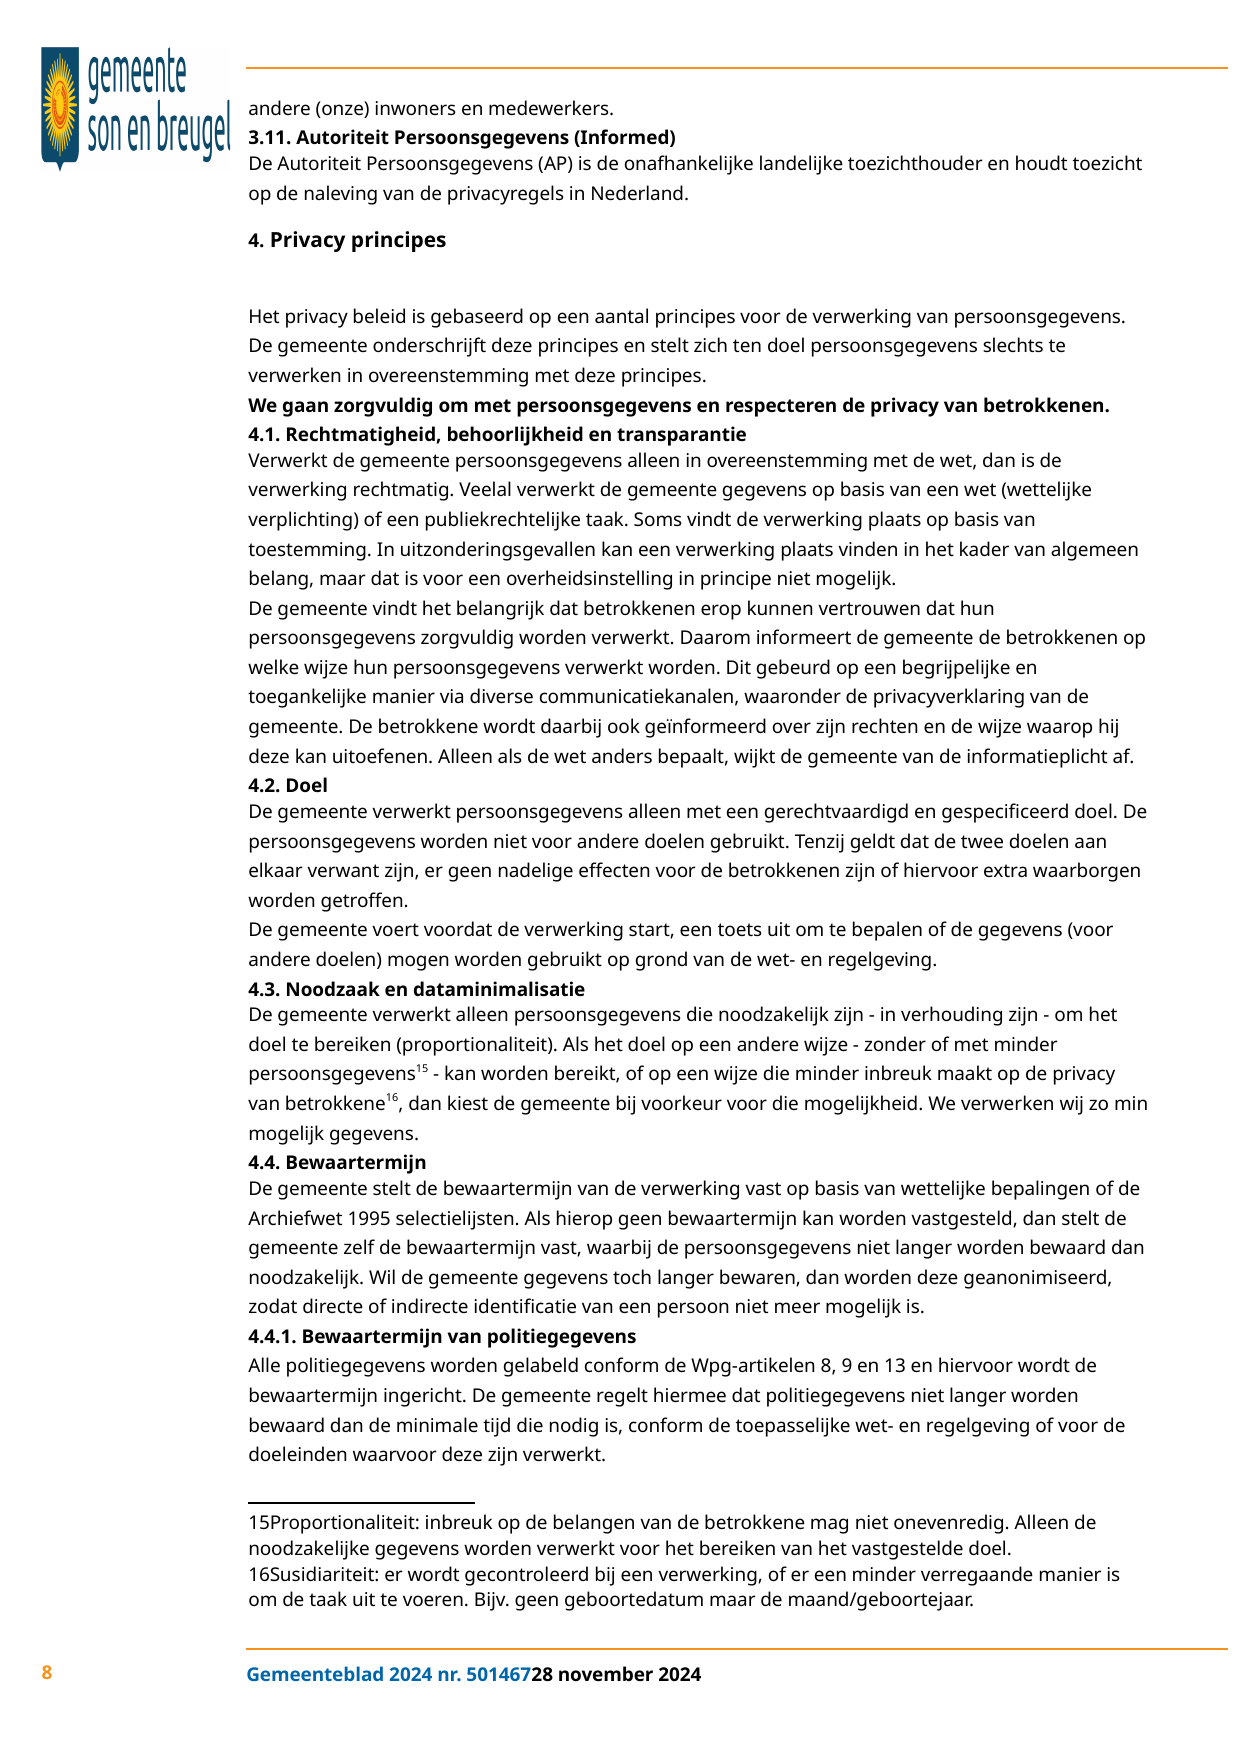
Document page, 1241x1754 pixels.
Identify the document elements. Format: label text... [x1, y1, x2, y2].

text De gemeente voert voordat de verwerking start, een toets uit om te bepalen of de gegevens (voor andere doelen) mogen worden gebruikt op grond van de wet- en regelgeving. [248, 917, 1152, 972]
text De gemeente vindt het belangrijk dat betrokkenen erop kunnen vertrouwen dat hun persoonsgegevens zorgvuldig worden verwerkt. Daarom informeert de gemeente de betrokkenen op welke wijze hun persoonsgegevens verwerkt worden. Dit gebeurd op een begrijpelijke en toegankelijke manier via diverse communicatiekanalen, waaronder de privacyverklaring van de gemeente. De betrokkene wordt daarbij ook geïnformeerd over zijn rechten en de wijze waarop hij deze kan uitoefenen. Alleen als de wet anders bepaalt, wijkt de gemeente van de informatieplicht af. [248, 595, 1152, 769]
text andere (onze) inwoners en medewerkers. [248, 95, 1152, 121]
text De gemeente stelt de bewaartermijn van de verwerking vast op basis van wettelijke bepalingen of de Archiefwet 1995 selectielijsten. Als hierop geen bewaartermijn kan worden vastgesteld, dan stelt de gemeente zelf de bewaartermijn vast, waarbij de persoonsgegevens niet langer worden bewaard dan noodzakelijk. Wil de gemeente gegevens toch langer bewaren, dan worden deze geanonimiseerd, zodat directe of indirecte identificatie van een persoon niet meer mogelijk is. [248, 1175, 1152, 1319]
text Proportionaliteit: inbreuk op de belangen van de betrokkene mag niet onevenredig. Alleen de noodzakelijke gegevens worden verwerkt voor het bereiken van het vastgestelde doel. [248, 1509, 1152, 1561]
text 4.2. Doel [248, 772, 1152, 798]
text 4.1. Rechtmatigheid, behoorlijkheid en transparantie [248, 421, 1152, 447]
text De gemeente verwerkt alleen persoonsgegevens die noodzakelijk zijn - in verhouding zijn - om het doel te bereiken (proportionaliteit). Als het doel op een andere wijze - zonder of met minder persoonsgegevens - kan worden bereikt, of op een wijze die minder inbreuk maakt op de privacy van betrokkene, dan kiest de gemeente bij voorkeur voor die mogelijkheid. We verwerken wij zo min mogelijk gegevens. [248, 1001, 1152, 1146]
text Susidiariteit: er wordt gecontroleerd bij een verwerking, of er een minder verregaande manier is om de taak uit te voeren. Bijv. geen geboortedatum maar de maand/geboortejaar. [248, 1561, 1152, 1612]
text 4. Privacy principes [248, 225, 1152, 254]
text Verwerkt de gemeente persoonsgegevens alleen in overeenstemming met de wet, dan is de verwerking rechtmatig. Veelal verwerkt de gemeente gegevens op basis van een wet (wettelijke verplichting) of een publiekrechtelijke taak. Soms vindt de verwerking plaats op basis van toestemming. In uitzonderingsgevallen kan een verwerking plaats vinden in het kader van algemeen belang, maar dat is voor een overheidsinstelling in principe niet mogelijk. [248, 447, 1152, 591]
text De Autoriteit Persoonsgegevens (AP) is de onafhankelijke landelijke toezichthouder en houdt toezicht op de naleving van de privacyregels in Nederland. [248, 150, 1152, 205]
text Alle politiegegevens worden gelabeld conform de Wpg-artikelen 8, 9 en 13 en hiervoor wordt de bewaartermijn ingericht. De gemeente regelt hiermee dat politiegegevens niet langer worden bewaard dan de minimale tijd die nodig is, conform de toepasselijke wet- en regelgeving of voor de doeleinden waarvoor deze zijn verwerkt. [248, 1353, 1152, 1467]
text De gemeente verwerkt persoonsgegevens alleen met een gerechtvaardigd en gespecificeerd doel. De persoonsgegevens worden niet voor andere doelen gebruikt. Tenzij geldt dat de twee doelen aan elkaar verwant zijn, er geen nadelige effecten voor de betrokkenen zijn of hiervoor extra waarborgen worden getroffen. [248, 798, 1152, 913]
text 4.4.1. Bewaartermijn van politiegegevens [248, 1323, 1152, 1349]
text 4.4. Bewaartermijn [248, 1149, 1152, 1175]
text Het privacy beleid is gebaseerd op een aantal principes voor de verwerking van persoonsgegevens. De gemeente onderschrijft deze principes en stelt zich ten doel persoonsgegevens slechts te verwerken in overeenstemming met deze principes. [248, 303, 1152, 388]
text 3.11. Autoriteit Persoonsgegevens (Informed) [248, 124, 1152, 150]
picture [41, 47, 231, 172]
text 4.3. Noodzaak en dataminimalisatie [248, 976, 1152, 1001]
text We gaan zorgvuldig om met persoonsgegevens en respecteren de privacy van betrokkenen. [248, 392, 1152, 417]
